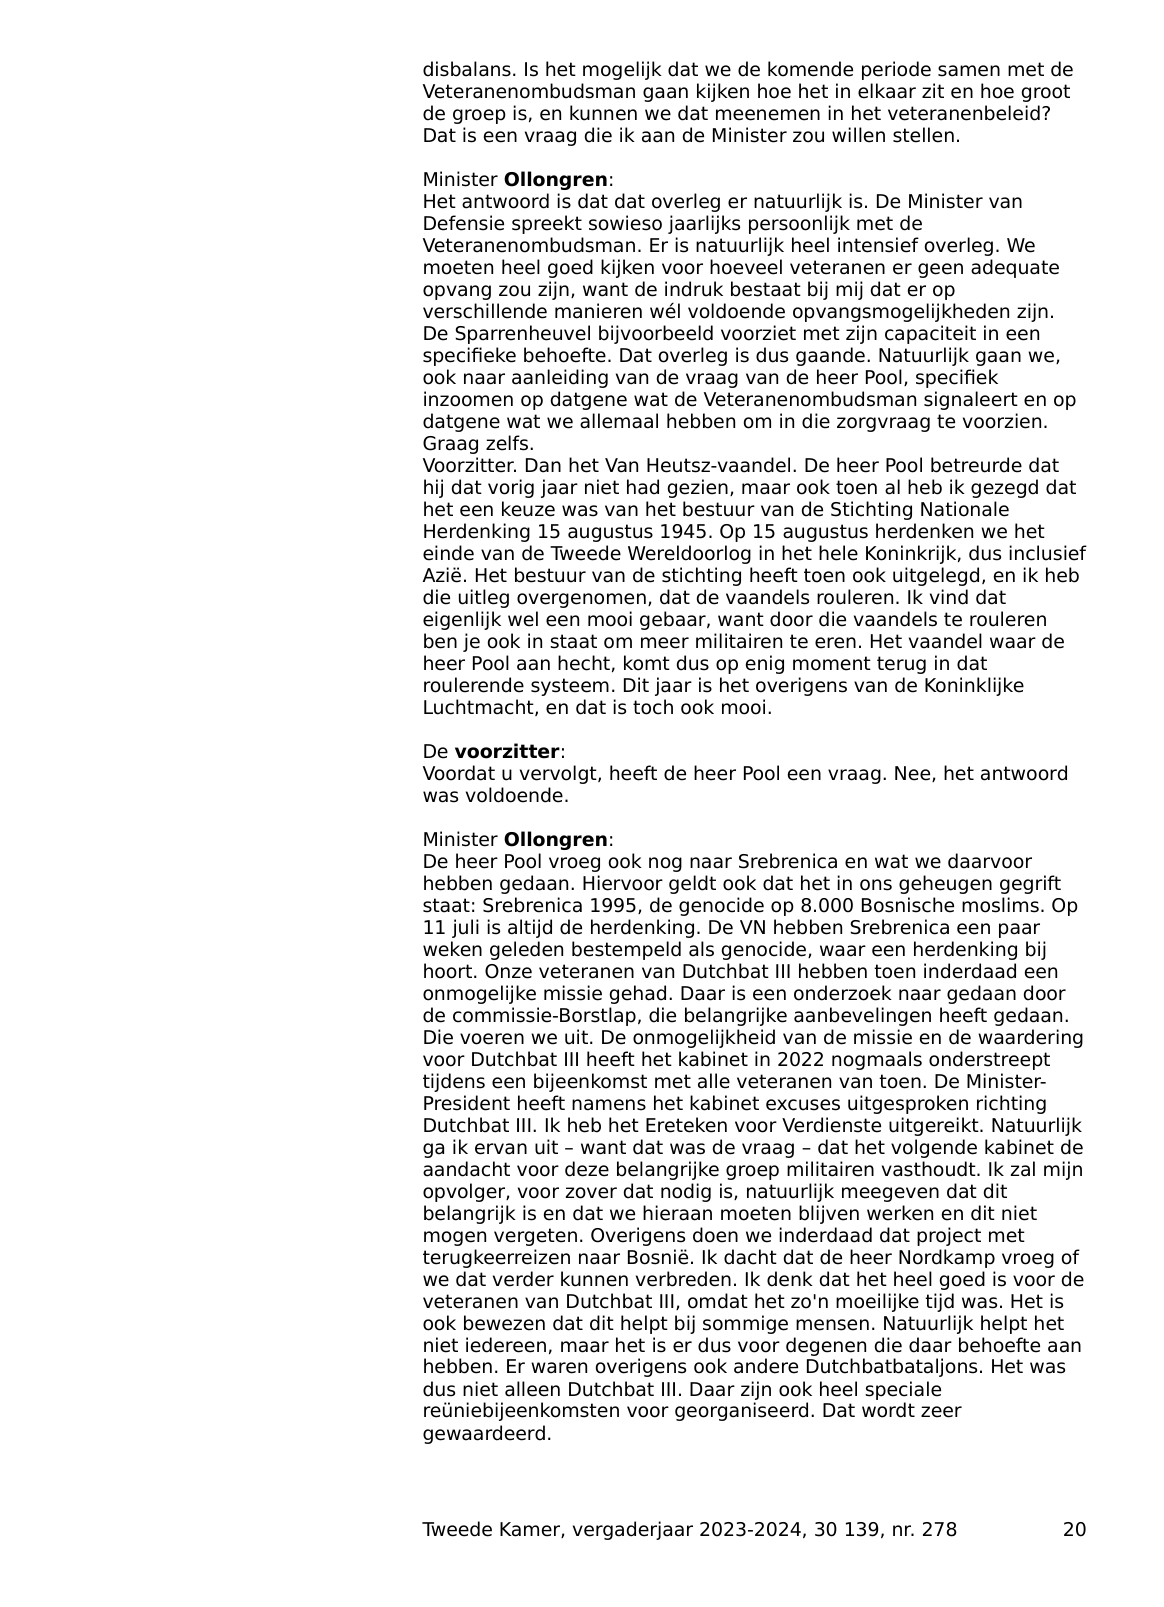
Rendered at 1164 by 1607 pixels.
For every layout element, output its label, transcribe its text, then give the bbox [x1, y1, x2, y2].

text Minister Ollongren: [422, 829, 1087, 851]
text disbalans. Is het mogelijk dat we de komende periode samen met de Veteranenombudsman gaan kijken hoe het in elkaar zit en hoe groot de groep is, en kunnen we dat meenemen in het veteranenbeleid? Dat is een vraag die ik aan de Minister zou willen stellen. [422, 59, 1087, 147]
text De voorzitter: [422, 741, 1087, 763]
text Voordat u vervolgt, heeft de heer Pool een vraag. Nee, het antwoord was voldoende. [422, 763, 1087, 807]
text De heer Pool vroeg ook nog naar Srebrenica en wat we daarvoor hebben gedaan. Hiervoor geldt ook dat het in ons geheugen gegrift staat: Srebrenica 1995, de genocide op 8.000 Bosnische moslims. Op 11 juli is altijd de herdenking. De VN hebben Srebrenica een paar weken geleden bestempeld als genocide, waar een herdenking bij hoort. Onze veteranen van Dutchbat III hebben toen inderdaad een onmogelijke missie gehad. Daar is een onderzoek naar gedaan door de commissie-Borstlap, die belangrijke aanbevelingen heeft gedaan. Die voeren we uit. De onmogelijkheid van de missie en de waardering voor Dutchbat III heeft het kabinet in 2022 nogmaals onderstreept tijdens een bijeenkomst met alle veteranen van toen. De Minister-President heeft namens het kabinet excuses uitgesproken richting Dutchbat III. Ik heb het Ereteken voor Verdienste uitgereikt. Natuurlijk ga ik ervan uit – want dat was de vraag – dat het volgende kabinet de aandacht voor deze belangrijke groep militairen vasthoudt. Ik zal mijn opvolger, voor zover dat nodig is, natuurlijk meegeven dat dit belangrijk is en dat we hieraan moeten blijven werken en dit niet mogen vergeten. Overigens doen we inderdaad dat project met terugkeerreizen naar Bosnië. Ik dacht dat de heer Nordkamp vroeg of we dat verder kunnen verbreden. Ik denk dat het heel goed is voor de veteranen van Dutchbat III, omdat het zo'n moeilijke tijd was. Het is ook bewezen dat dit helpt bij sommige mensen. Natuurlijk helpt het niet iedereen, maar het is er dus voor degenen die daar behoefte aan hebben. Er waren overigens ook andere Dutchbatbataljons. Het was dus niet alleen Dutchbat III. Daar zijn ook heel speciale reüniebijeenkomsten voor georganiseerd. Dat wordt zeer gewaardeerd. [422, 851, 1087, 1444]
text Voorzitter. Dan het Van Heutsz-vaandel. De heer Pool betreurde dat hij dat vorig jaar niet had gezien, maar ook toen al heb ik gezegd dat het een keuze was van het bestuur van de Stichting Nationale Herdenking 15 augustus 1945. Op 15 augustus herdenken we het einde van de Tweede Wereldoorlog in het hele Koninkrijk, dus inclusief Azië. Het bestuur van de stichting heeft toen ook uitgelegd, en ik heb die uitleg overgenomen, dat de vaandels rouleren. Ik vind dat eigenlijk wel een mooi gebaar, want door die vaandels te rouleren ben je ook in staat om meer militairen te eren. Het vaandel waar de heer Pool aan hecht, komt dus op enig moment terug in dat roulerende systeem. Dit jaar is het overigens van de Koninklijke Luchtmacht, en dat is toch ook mooi. [422, 455, 1087, 719]
text Het antwoord is dat dat overleg er natuurlijk is. De Minister van Defensie spreekt sowieso jaarlijks persoonlijk met de Veteranenombudsman. Er is natuurlijk heel intensief overleg. We moeten heel goed kijken voor hoeveel veteranen er geen adequate opvang zou zijn, want de indruk bestaat bij mij dat er op verschillende manieren wél voldoende opvangsmogelijkheden zijn. De Sparrenheuvel bijvoorbeeld voorziet met zijn capaciteit in een specifieke behoefte. Dat overleg is dus gaande. Natuurlijk gaan we, ook naar aanleiding van de vraag van de heer Pool, specifiek inzoomen op datgene wat de Veteranenombudsman signaleert en op datgene wat we allemaal hebben om in die zorgvraag te voorzien. Graag zelfs. [422, 191, 1087, 455]
text Minister Ollongren: [422, 169, 1087, 191]
